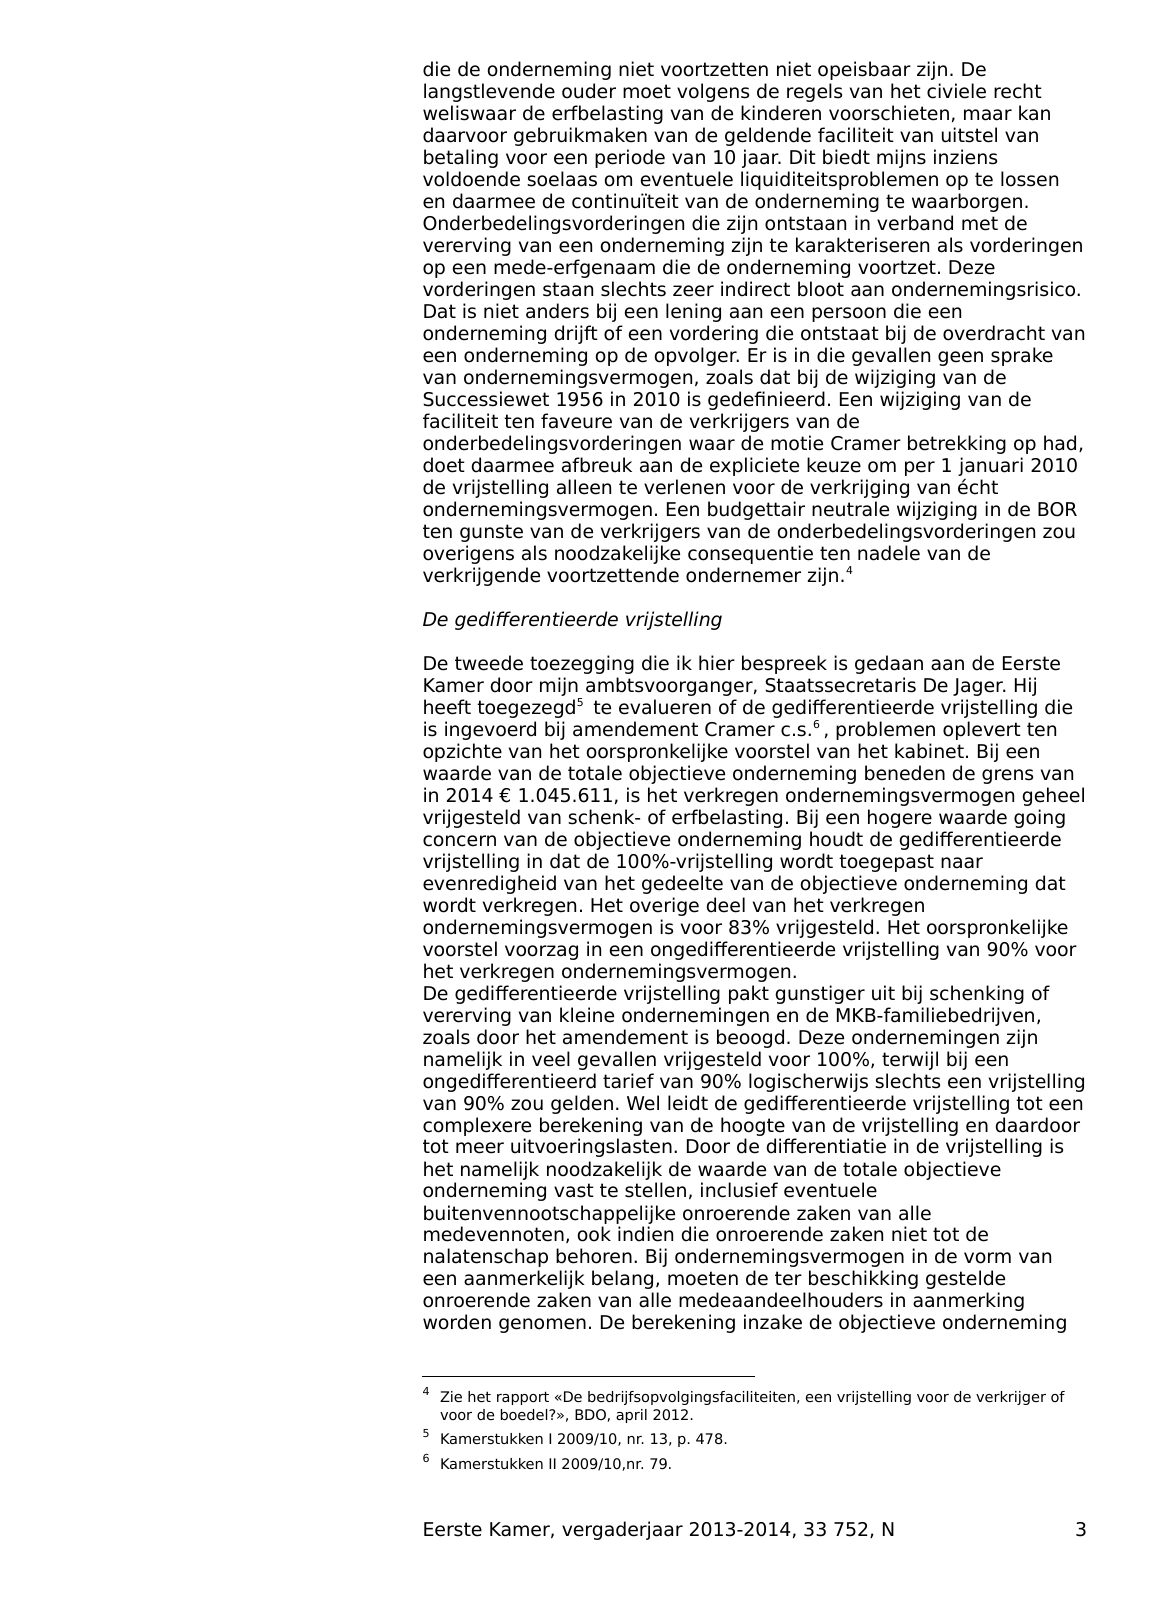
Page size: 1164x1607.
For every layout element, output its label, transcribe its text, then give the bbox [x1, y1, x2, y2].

text Kamerstukken II 2009/10,nr. 79. [422, 1452, 1087, 1474]
text Zie het rapport «De bedrijfsopvolgingsfaciliteiten, een vrijstelling voor de verkrijger of voor de boedel?», BDO, april 2012. [422, 1385, 1087, 1424]
text die de onderneming niet voortzetten niet opeisbaar zijn. De langstlevende ouder moet volgens de regels van het civiele recht weliswaar de erfbelasting van de kinderen voorschieten, maar kan daarvoor gebruikmaken van de geldende faciliteit van uitstel van betaling voor een periode van 10 jaar. Dit biedt mijns inziens voldoende soelaas om eventuele liquiditeitsproblemen op te lossen en daarmee de continuïteit van de onderneming te waarborgen. Onderbedelingsvorderingen die zijn ontstaan in verband met de vererving van een onderneming zijn te karakteriseren als vorderingen op een mede-erfgenaam die de onderneming voortzet. Deze vorderingen staan slechts zeer indirect bloot aan ondernemingsrisico. Dat is niet anders bij een lening aan een persoon die een onderneming drijft of een vordering die ontstaat bij de overdracht van een onderneming op de opvolger. Er is in die gevallen geen sprake van ondernemingsvermogen, zoals dat bij de wijziging van de Successiewet 1956 in 2010 is gedefinieerd. Een wijziging van de faciliteit ten faveure van de verkrijgers van de onderbedelingsvorderingen waar de motie Cramer betrekking op had, doet daarmee afbreuk aan de expliciete keuze om per 1 januari 2010 de vrijstelling alleen te verlenen voor de verkrijging van écht ondernemingsvermogen. Een budgettair neutrale wijziging in de BOR ten gunste van de verkrijgers van de onderbedelingsvorderingen zou overigens als noodzakelijke consequentie ten nadele van de verkrijgende voortzettende ondernemer zijn. [422, 59, 1087, 587]
subtitle De gedifferentieerde vrijstelling [422, 609, 1087, 631]
text De gedifferentieerde vrijstelling pakt gunstiger uit bij schenking of vererving van kleine ondernemingen en de MKB-familiebedrijven, zoals door het amendement is beoogd. Deze ondernemingen zijn namelijk in veel gevallen vrijgesteld voor 100%, terwijl bij een ongedifferentieerd tarief van 90% logischerwijs slechts een vrijstelling van 90% zou gelden. Wel leidt de gedifferentieerde vrijstelling tot een complexere berekening van de hoogte van de vrijstelling en daardoor tot meer uitvoeringslasten. Door de differentiatie in de vrijstelling is het namelijk noodzakelijk de waarde van de totale objectieve onderneming vast te stellen, inclusief eventuele buitenvennootschappelijke onroerende zaken van alle medevennoten, ook indien die onroerende zaken niet tot de nalatenschap behoren. Bij ondernemingsvermogen in de vorm van een aanmerkelijk belang, moeten de ter beschikking gestelde onroerende zaken van alle medeaandeelhouders in aanmerking worden genomen. De berekening inzake de objectieve onderneming [422, 983, 1087, 1334]
text De tweede toezegging die ik hier bespreek is gedaan aan de Eerste Kamer door mijn ambtsvoorganger, Staatssecretaris De Jager. Hij heeft toegezegd te evalueren of de gedifferentieerde vrijstelling die is ingevoerd bij amendement Cramer c.s., problemen oplevert ten opzichte van het oorspronkelijke voorstel van het kabinet. Bij een waarde van de totale objectieve onderneming beneden de grens van in 2014 € 1.045.611, is het verkregen ondernemingsvermogen geheel vrijgesteld van schenk- of erfbelasting. Bij een hogere waarde going concern van de objectieve onderneming houdt de gedifferentieerde vrijstelling in dat de 100%-vrijstelling wordt toegepast naar evenredigheid van het gedeelte van de objectieve onderneming dat wordt verkregen. Het overige deel van het verkregen ondernemingsvermogen is voor 83% vrijgesteld. Het oorspronkelijke voorstel voorzag in een ongedifferentieerde vrijstelling van 90% voor het verkregen ondernemingsvermogen. [422, 653, 1087, 983]
text Kamerstukken I 2009/10, nr. 13, p. 478. [422, 1427, 1087, 1449]
